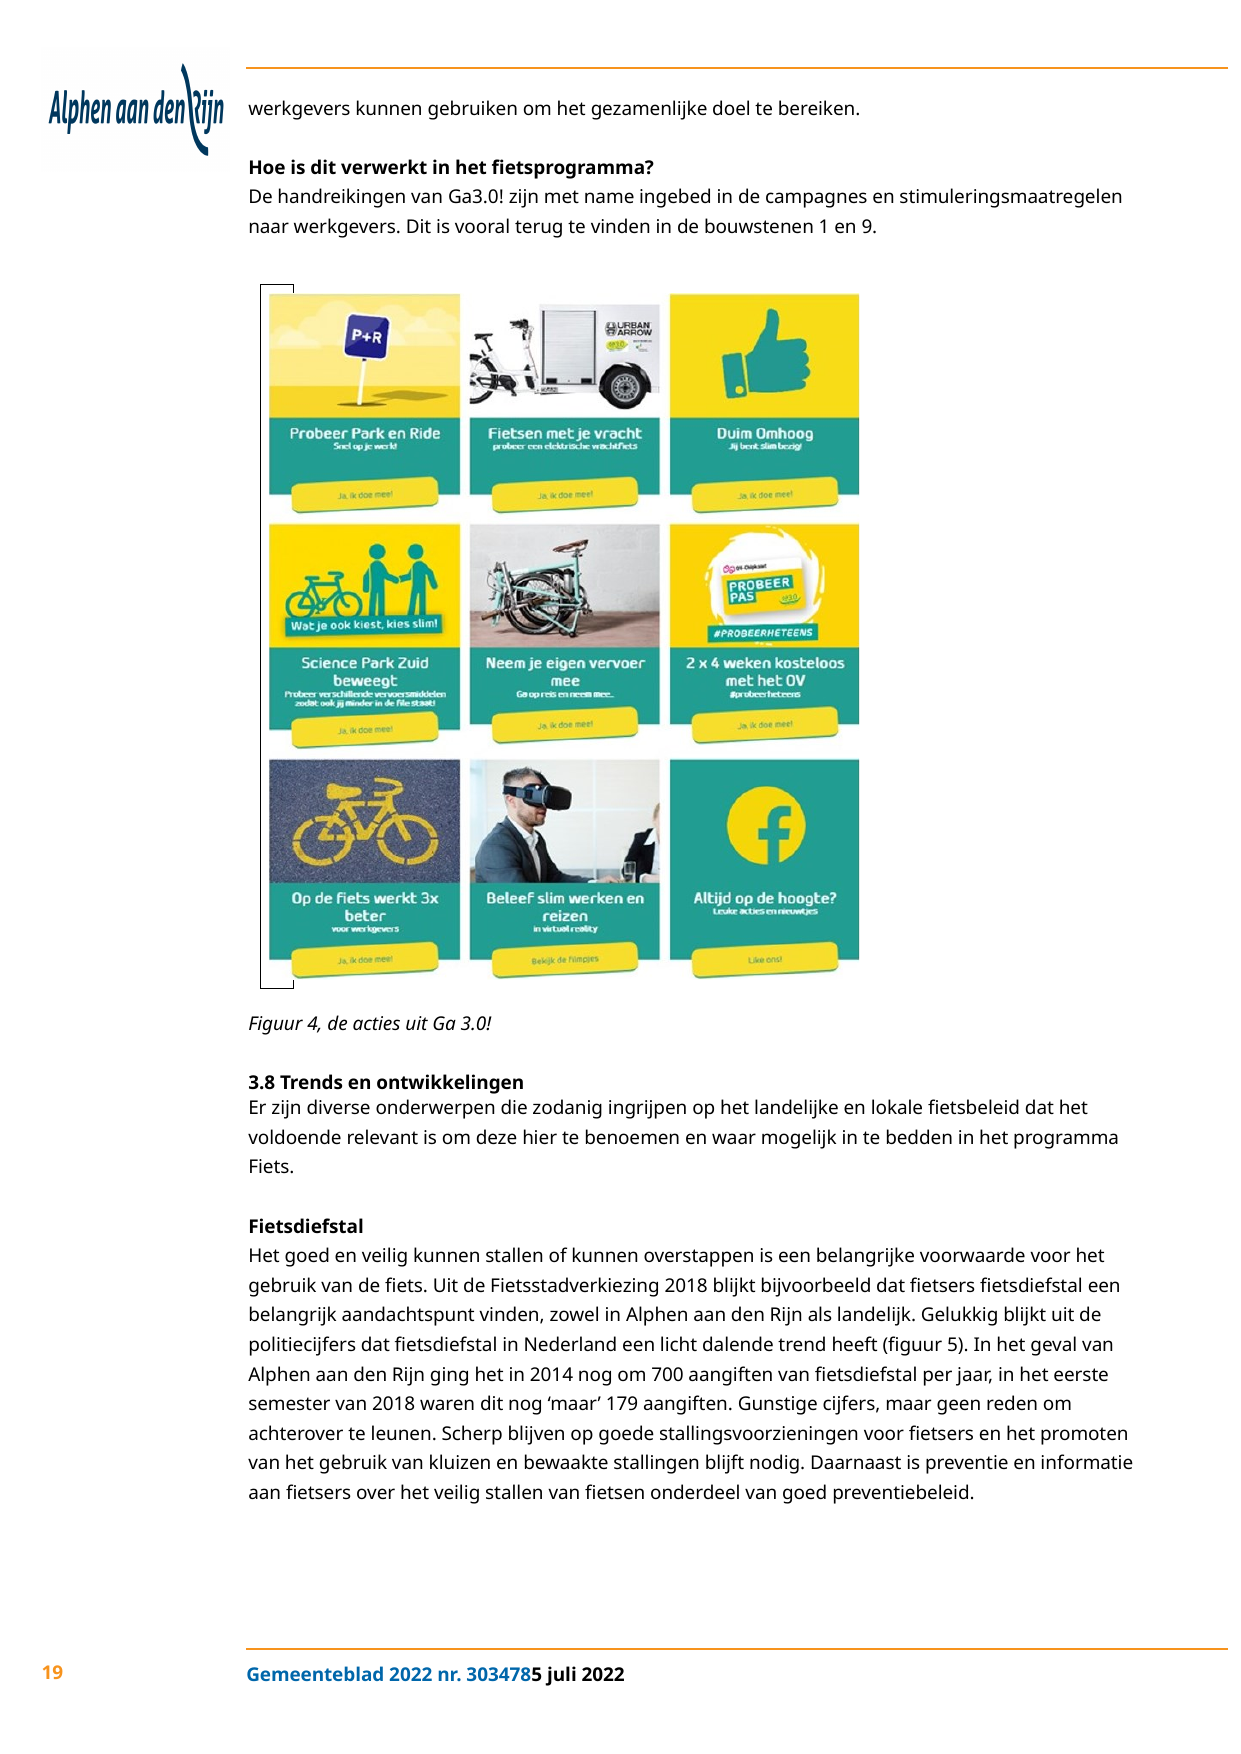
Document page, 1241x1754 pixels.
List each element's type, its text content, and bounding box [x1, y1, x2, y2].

text Fietsdiefstal [248, 1213, 1152, 1239]
text De handreikingen van Ga3.0! zijn met name ingebed in de campagnes en stimuleringsmaatregelen naar werkgevers. Dit is vooral terug te vinden in de bouwstenen 1 en 9. [248, 183, 1152, 239]
picture [268, 293, 860, 980]
text 3.8 Trends en ontwikkelingen [248, 1069, 1152, 1094]
text Het goed en veilig kunnen stallen of kunnen overstappen is een belangrijke voorwaarde voor het gebruik van de fiets. Uit de Fietsstadverkiezing 2018 blijkt bijvoorbeeld dat fietsers fietsdiefstal een belangrijk aandachtspunt vinden, zowel in Alphen aan den Rijn als landelijk. Gelukkig blijkt uit de politiecijfers dat fietsdiefstal in Nederland een licht dalende trend heeft (figuur 5). In het geval van Alphen aan den Rijn ging het in 2014 nog om 700 aangiften van fietsdiefstal per jaar, in het eerste semester van 2018 waren dit nog ‘maar’ 179 aangiften. Gunstige cijfers, maar geen reden om achterover te leunen. Scherp blijven op goede stallingsvoorzieningen voor fietsers en het promoten van het gebruik van kluizen en bewaakte stallingen blijft nodig. Daarnaast is preventie en informatie aan fietsers over het veilig stallen van fietsen onderdeel van goed preventiebeleid. [248, 1242, 1152, 1505]
text werkgevers kunnen gebruiken om het gezamenlijke doel te bereiken. [248, 95, 1152, 121]
text Er zijn diverse onderwerpen die zodanig ingrijpen op het landelijke en lokale fietsbeleid dat het voldoende relevant is om deze hier te benoemen en waar mogelijk in te bedden in het programma Fiets. [248, 1094, 1152, 1179]
text Hoe is dit verwerkt in het fietsprogramma? [248, 154, 1152, 180]
picture [41, 47, 231, 172]
text Figuur 4, de acties uit Ga 3.0! [248, 1010, 1152, 1035]
